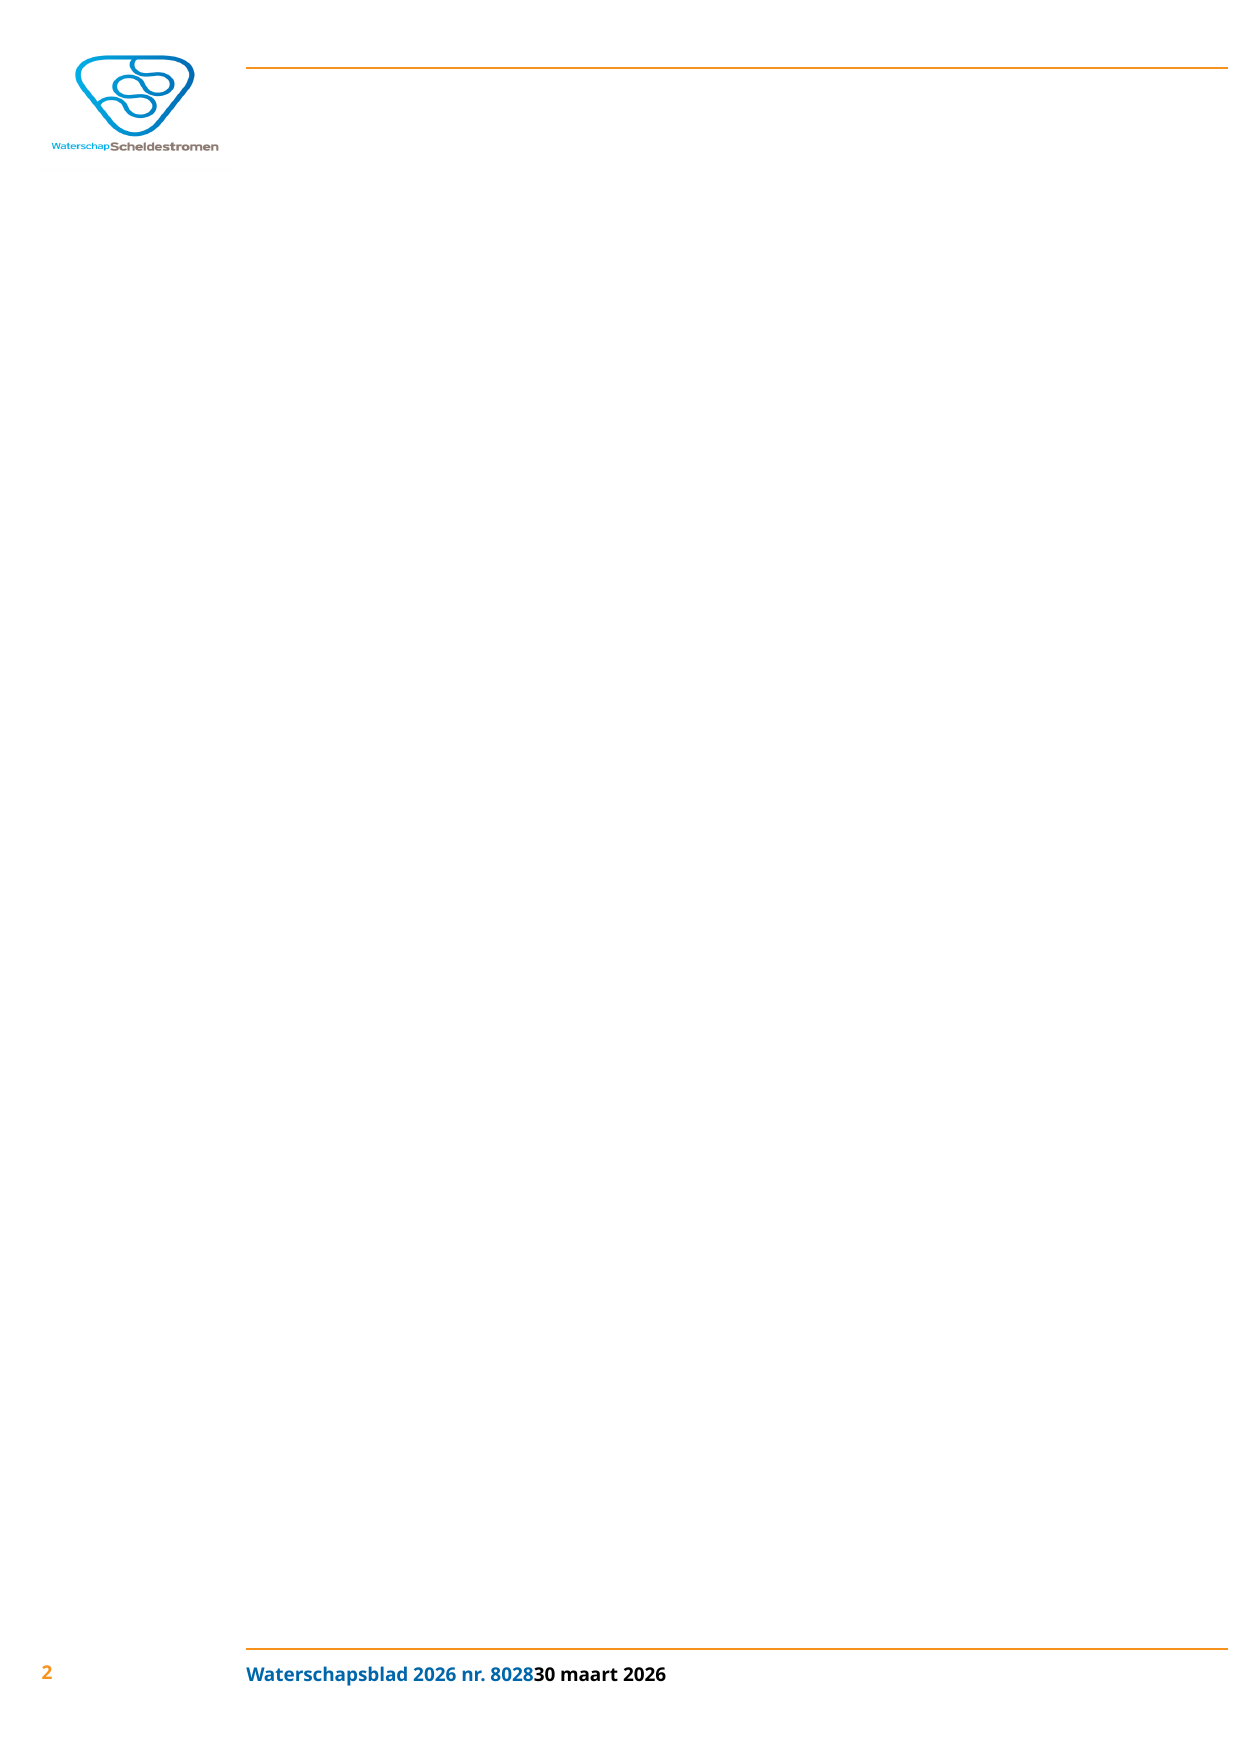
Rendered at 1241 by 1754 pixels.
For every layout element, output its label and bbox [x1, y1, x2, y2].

picture [41, 47, 231, 172]
